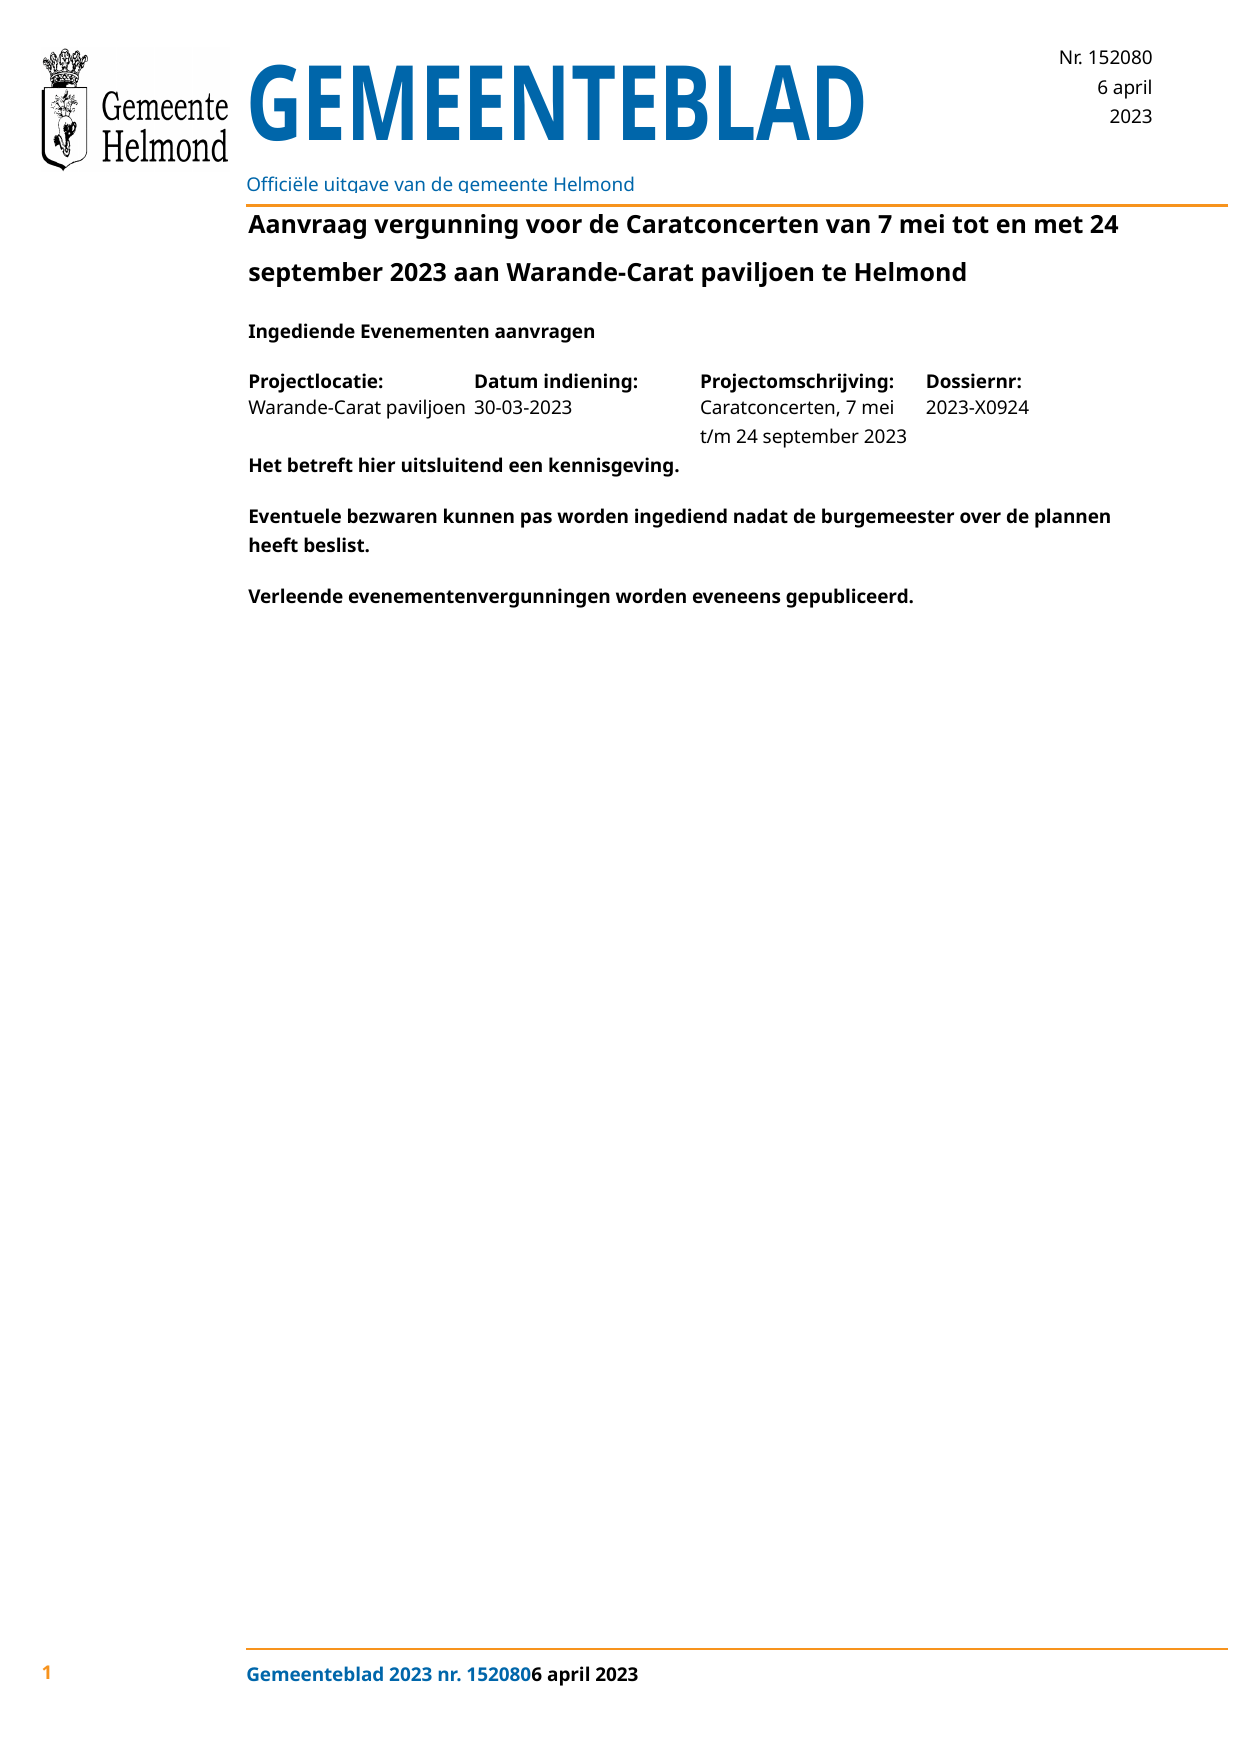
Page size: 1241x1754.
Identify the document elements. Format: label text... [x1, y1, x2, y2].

table_header Projectomschrijving: [700, 369, 926, 394]
text Aanvraag vergunning voor de Caratconcerten van 7 mei tot en met 24 september 2023 aan Warande-Carat paviljoen te Helmond [248, 207, 1152, 288]
table_cell Caratconcerten, 7 mei t/m 24 september 2023 [700, 394, 926, 449]
table_header Datum indiening: [474, 369, 700, 394]
text Het betreft hier uitsluitend een kennisgeving. [248, 453, 1152, 478]
text Ingediende Evenementen aanvragen [248, 318, 1152, 344]
text Verleende evenementenvergunningen worden eveneens gepubliceerd. [248, 583, 1152, 609]
table_cell 30-03-2023 [474, 394, 700, 449]
picture [41, 47, 231, 172]
table_cell Warande-Carat paviljoen [248, 394, 474, 449]
table_cell 2023-X0924 [926, 394, 1152, 449]
table_header Projectlocatie: [248, 369, 474, 394]
text Eventuele bezwaren kunnen pas worden ingediend nadat de burgemeester over de plannen heeft beslist. [248, 503, 1152, 558]
table_header Dossiernr: [926, 369, 1152, 394]
